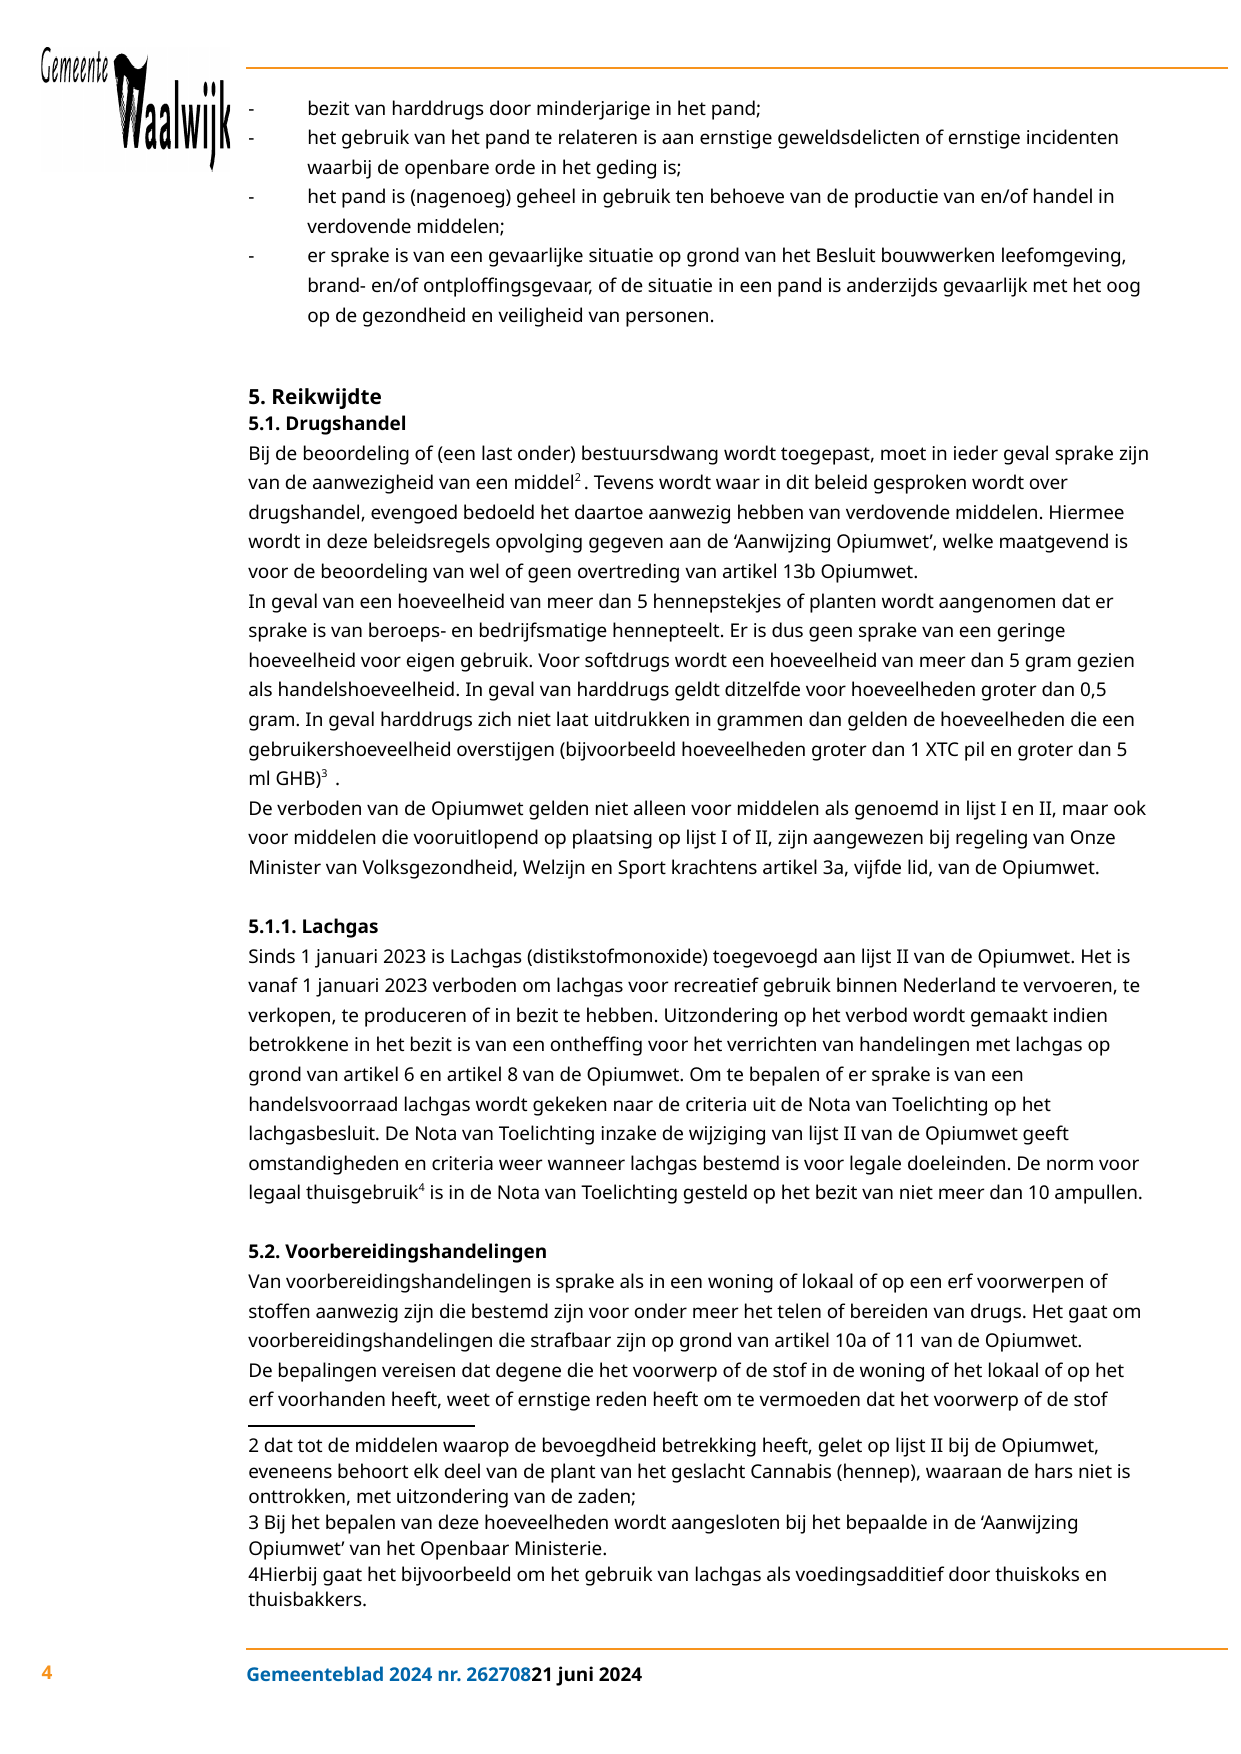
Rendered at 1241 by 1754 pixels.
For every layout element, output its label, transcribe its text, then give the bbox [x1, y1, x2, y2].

text dat tot de middelen waarop de bevoegdheid betrekking heeft, gelet op lijst II bij de Opiumwet, eveneens behoort elk deel van de plant van het geslacht Cannabis (hennep), waaraan de hars niet is onttrokken, met uitzondering van de zaden; [248, 1432, 1152, 1509]
list bezit van harddrugs door minderjarige in het pand; [248, 95, 1152, 121]
text De bepalingen vereisen dat degene die het voorwerp of de stof in de woning of het lokaal of op het erf voorhanden heeft, weet of ernstige reden heeft om te vermoeden dat het voorwerp of de stof [248, 1357, 1152, 1412]
text Sinds 1 januari 2023 is Lachgas (distikstofmonoxide) toegevoegd aan lijst II van de Opiumwet. Het is vanaf 1 januari 2023 verboden om lachgas voor recreatief gebruik binnen Nederland te vervoeren, te verkopen, te produceren of in bezit te hebben. Uitzondering op het verbod wordt gemaakt indien betrokkene in het bezit is van een ontheffing voor het verrichten van handelingen met lachgas op grond van artikel 6 en artikel 8 van de Opiumwet. Om te bepalen of er sprake is van een handelsvoorraad lachgas wordt gekeken naar de criteria uit de Nota van Toelichting op het lachgasbesluit. De Nota van Toelichting inzake de wijziging van lijst II van de Opiumwet geeft omstandigheden en criteria weer wanneer lachgas bestemd is voor legale doeleinden. De norm voor legaal thuisgebruik is in de Nota van Toelichting gesteld op het bezit van niet meer dan 10 ampullen. [248, 943, 1152, 1205]
list het pand is (nagenoeg) geheel in gebruik ten behoeve van de productie van en/of handel in verdovende middelen; [248, 183, 1152, 239]
list er sprake is van een gevaarlijke situatie op grond van het Besluit bouwwerken leefomgeving, brand- en/of ontploffingsgevaar, of de situatie in een pand is anderzijds gevaarlijk met het oog op de gezondheid en veiligheid van personen. [248, 243, 1152, 328]
text De verboden van de Opiumwet gelden niet alleen voor middelen als genoemd in lijst I en II, maar ook voor middelen die vooruitlopend op plaatsing op lijst I of II, zijn aangewezen bij regeling van Onze Minister van Volksgezondheid, Welzijn en Sport krachtens artikel 3a, vijfde lid, van de Opiumwet. [248, 795, 1152, 880]
text In geval van een hoeveelheid van meer dan 5 hennepstekjes of planten wordt aangenomen dat er sprake is van beroeps- en bedrijfsmatige hennepteelt. Er is dus geen sprake van een geringe hoeveelheid voor eigen gebruik. Voor softdrugs wordt een hoeveelheid van meer dan 5 gram gezien als handelshoeveelheid. In geval van harddrugs geldt ditzelfde voor hoeveelheden groter dan 0,5 gram. In geval harddrugs zich niet laat uitdrukken in grammen dan gelden de hoeveelheden die een gebruikershoeveelheid overstijgen (bijvoorbeeld hoeveelheden groter dan 1 XTC pil en groter dan 5 ml GHB) . [248, 588, 1152, 791]
text 5. Reikwijdte [248, 382, 1152, 410]
text 5.1.1. Lachgas [248, 913, 1152, 939]
text Van voorbereidingshandelingen is sprake als in een woning of lokaal of op een erf voorwerpen of stoffen aanwezig zijn die bestemd zijn voor onder meer het telen of bereiden van drugs. Het gaat om voorbereidingshandelingen die strafbaar zijn op grond van artikel 10a of 11 van de Opiumwet. [248, 1268, 1152, 1353]
text 5.1. Drugshandel [248, 410, 1152, 436]
picture [41, 47, 231, 172]
list het gebruik van het pand te relateren is aan ernstige geweldsdelicten of ernstige incidenten waarbij de openbare orde in het geding is; [248, 124, 1152, 180]
text Bij het bepalen van deze hoeveelheden wordt aangesloten bij het bepaalde in de ‘Aanwijzing Opiumwet’ van het Openbaar Ministerie. [248, 1509, 1152, 1561]
text 5.2. Voorbereidingshandelingen [248, 1239, 1152, 1264]
text Hierbij gaat het bijvoorbeeld om het gebruik van lachgas als voedingsadditief door thuiskoks en thuisbakkers. [248, 1561, 1152, 1612]
text Bij de beoordeling of (een last onder) bestuursdwang wordt toegepast, moet in ieder geval sprake zijn van de aanwezigheid van een middel. Tevens wordt waar in dit beleid gesproken wordt over drugshandel, evengoed bedoeld het daartoe aanwezig hebben van verdovende middelen. Hiermee wordt in deze beleidsregels opvolging gegeven aan de ‘Aanwijzing Opiumwet’, welke maatgevend is voor de beoordeling van wel of geen overtreding van artikel 13b Opiumwet. [248, 440, 1152, 584]
